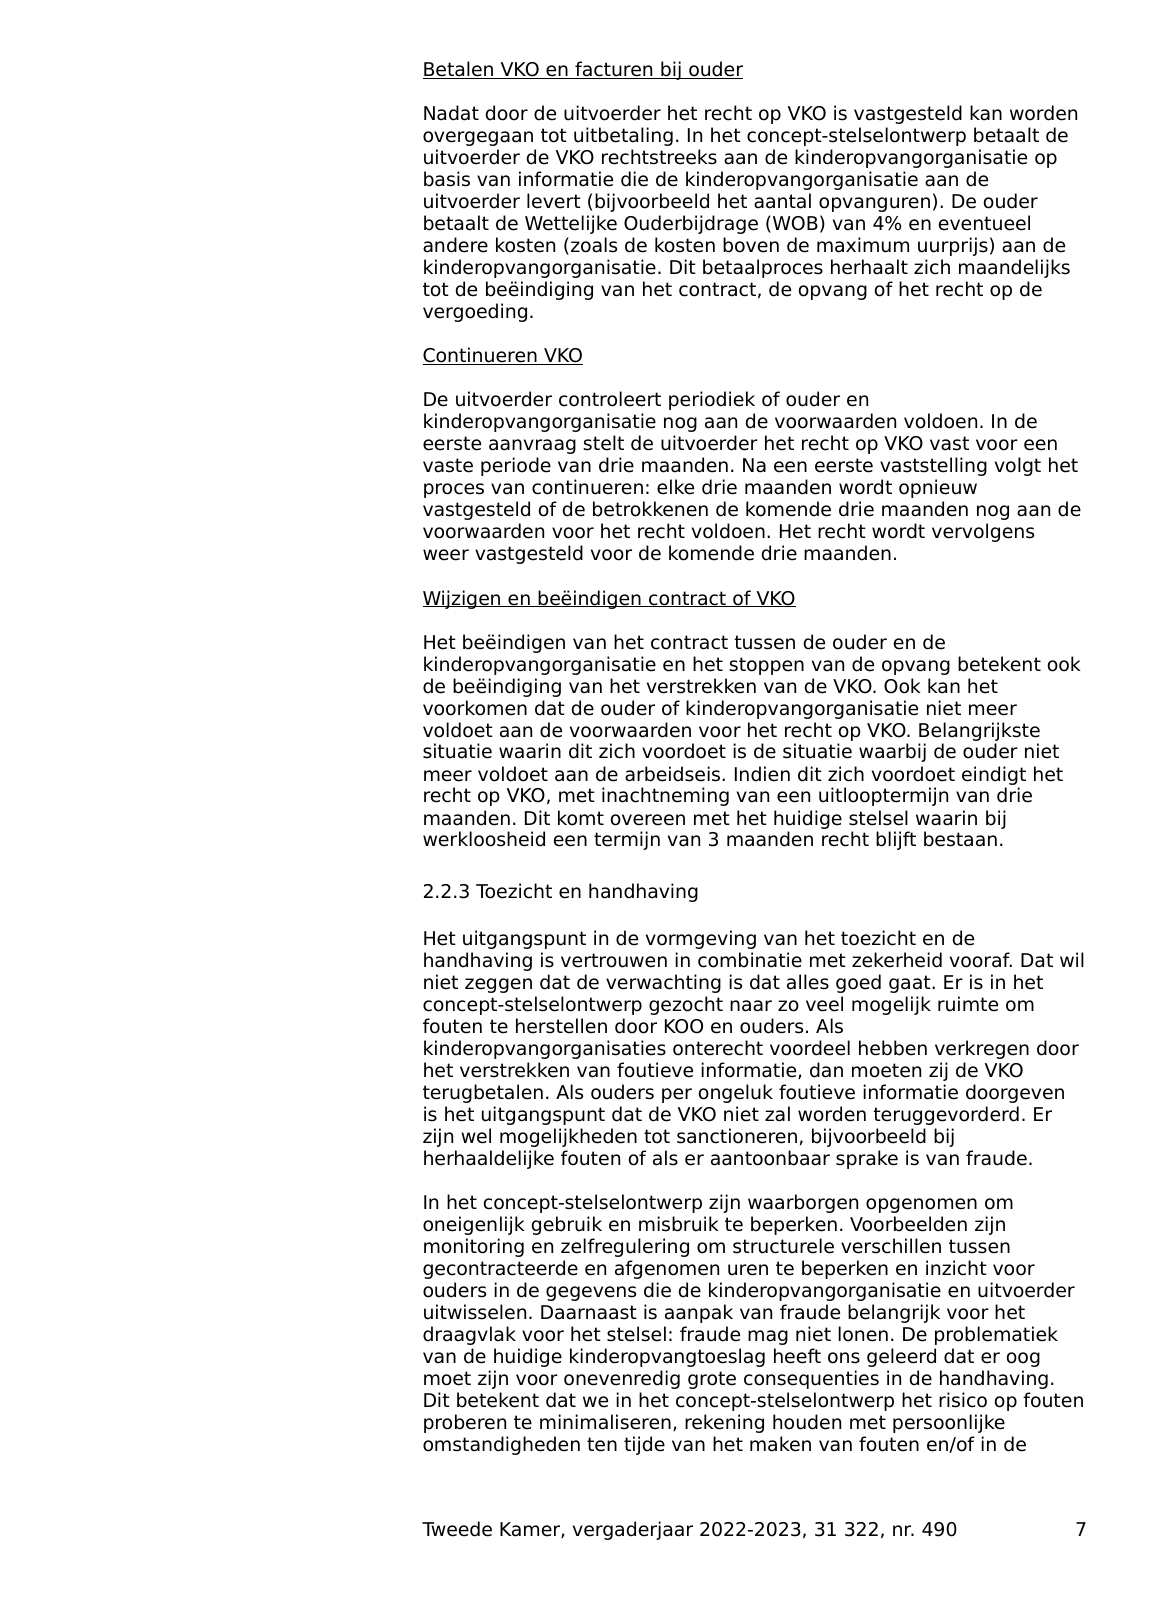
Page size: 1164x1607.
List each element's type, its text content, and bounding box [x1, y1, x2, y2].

subtitle Continueren VKO [422, 345, 1087, 367]
subtitle Betalen VKO en facturen bij ouder [422, 59, 1087, 81]
subtitle Wijzigen en beëindigen contract of VKO [422, 587, 1087, 609]
text Het beëindigen van het contract tussen de ouder en de kinderopvangorganisatie en het stoppen van de opvang betekent ook de beëindiging van het verstrekken van de VKO. Ook kan het voorkomen dat de ouder of kinderopvangorganisatie niet meer voldoet aan de voorwaarden voor het recht op VKO. Belangrijkste situatie waarin dit zich voordoet is de situatie waarbij de ouder niet meer voldoet aan de arbeidseis. Indien dit zich voordoet eindigt het recht op VKO, met inachtneming van een uitlooptermijn van drie maanden. Dit komt overeen met het huidige stelsel waarin bij werkloosheid een termijn van 3 maanden recht blijft bestaan. [422, 632, 1087, 851]
text De uitvoerder controleert periodiek of ouder en kinderopvangorganisatie nog aan de voorwaarden voldoen. In de eerste aanvraag stelt de uitvoerder het recht op VKO vast voor een vaste periode van drie maanden. Na een eerste vaststelling volgt het proces van continueren: elke drie maanden wordt opnieuw vastgesteld of de betrokkenen de komende drie maanden nog aan de voorwaarden voor het recht voldoen. Het recht wordt vervolgens weer vastgesteld voor de komende drie maanden. [422, 389, 1087, 565]
subtitle 2.2.3 Toezicht en handhaving [422, 881, 1087, 903]
text Het uitgangspunt in de vormgeving van het toezicht en de handhaving is vertrouwen in combinatie met zekerheid vooraf. Dat wil niet zeggen dat de verwachting is dat alles goed gaat. Er is in het concept-stelselontwerp gezocht naar zo veel mogelijk ruimte om fouten te herstellen door KOO en ouders. Als kinderopvangorganisaties onterecht voordeel hebben verkregen door het verstrekken van foutieve informatie, dan moeten zij de VKO terugbetalen. Als ouders per ongeluk foutieve informatie doorgeven is het uitgangspunt dat de VKO niet zal worden teruggevorderd. Er zijn wel mogelijkheden tot sanctioneren, bijvoorbeeld bij herhaaldelijke fouten of als er aantoonbaar sprake is van fraude. [422, 928, 1087, 1170]
text In het concept-stelselontwerp zijn waarborgen opgenomen om oneigenlijk gebruik en misbruik te beperken. Voorbeelden zijn monitoring en zelfregulering om structurele verschillen tussen gecontracteerde en afgenomen uren te beperken en inzicht voor ouders in de gegevens die de kinderopvangorganisatie en uitvoerder uitwisselen. Daarnaast is aanpak van fraude belangrijk voor het draagvlak voor het stelsel: fraude mag niet lonen. De problematiek van de huidige kinderopvangtoeslag heeft ons geleerd dat er oog moet zijn voor onevenredig grote consequenties in de handhaving. Dit betekent dat we in het concept-stelselontwerp het risico op fouten proberen te minimaliseren, rekening houden met persoonlijke omstandigheden ten tijde van het maken van fouten en/of in de [422, 1192, 1087, 1456]
text Nadat door de uitvoerder het recht op VKO is vastgesteld kan worden overgegaan tot uitbetaling. In het concept-stelselontwerp betaalt de uitvoerder de VKO rechtstreeks aan de kinderopvangorganisatie op basis van informatie die de kinderopvangorganisatie aan de uitvoerder levert (bijvoorbeeld het aantal opvanguren). De ouder betaalt de Wettelijke Ouderbijdrage (WOB) van 4% en eventueel andere kosten (zoals de kosten boven de maximum uurprijs) aan de kinderopvangorganisatie. Dit betaalproces herhaalt zich maandelijks tot de beëindiging van het contract, de opvang of het recht op de vergoeding. [422, 103, 1087, 323]
